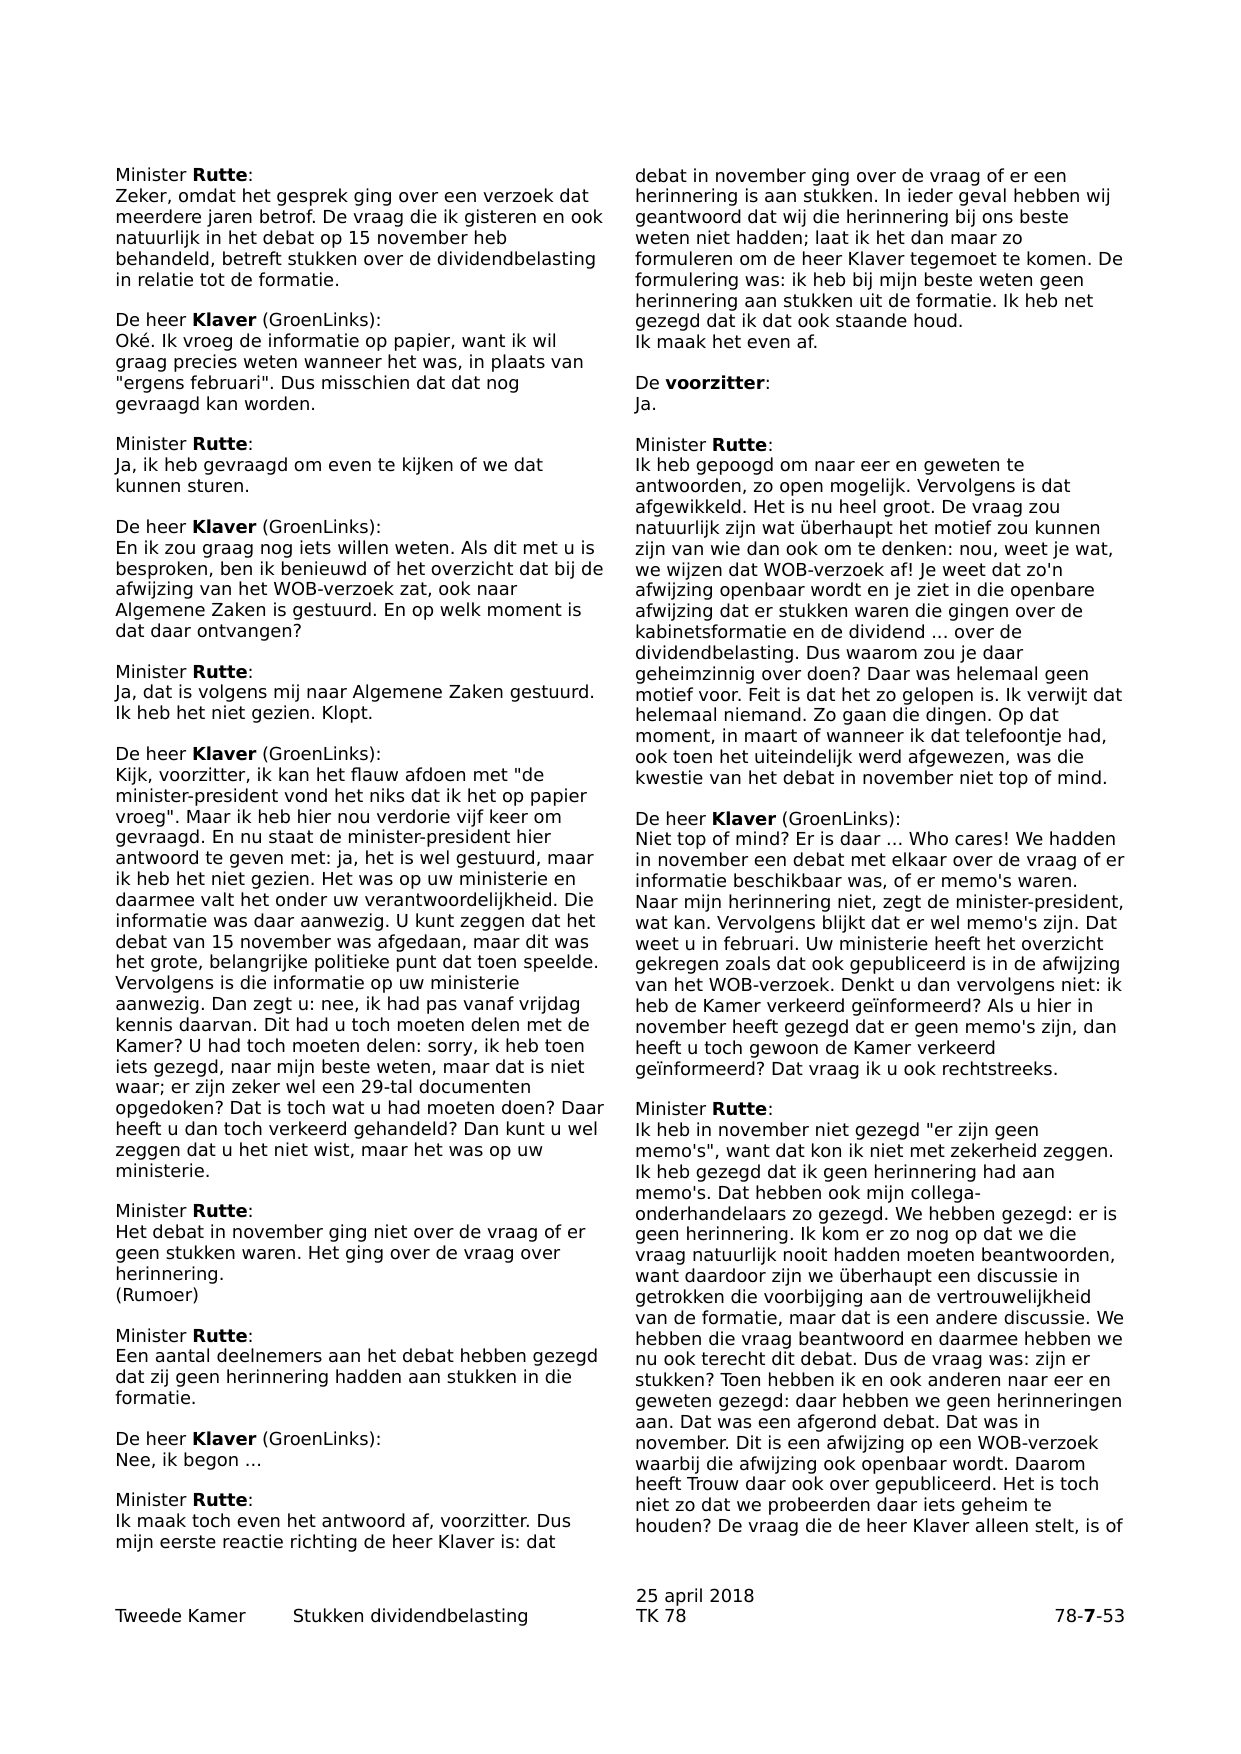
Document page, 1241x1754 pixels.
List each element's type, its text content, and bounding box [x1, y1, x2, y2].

text Minister Rutte: [115, 1201, 605, 1222]
text Ja. [635, 393, 1125, 414]
text Nee, ik begon ... [115, 1449, 605, 1470]
text Ja, dat is volgens mij naar Algemene Zaken gestuurd. Ik heb het niet gezien. Klopt. [115, 682, 605, 724]
text Ja, ik heb gevraagd om even te kijken of we dat kunnen sturen. [115, 455, 605, 497]
text Ik maak het even af. [635, 332, 1125, 353]
text Minister Rutte: [115, 662, 605, 682]
text Minister Rutte: [115, 434, 605, 455]
text Minister Rutte: [115, 1325, 605, 1346]
text De heer Klaver (GroenLinks): [115, 1429, 605, 1449]
text Zeker, omdat het gesprek ging over een verzoek dat meerdere jaren betrof. De vraag die ik gisteren en ook natuurlijk in het debat op 15 november heb behandeld, betreft stukken over de dividendbelasting in relatie tot de formatie. [115, 186, 605, 290]
text De heer Klaver (GroenLinks): [635, 808, 1125, 829]
text debat in november ging over de vraag of er een herinnering is aan stukken. In ieder geval hebben wij geantwoord dat wij die herinnering bij ons beste weten niet hadden; laat ik het dan maar zo formuleren om de heer Klaver tegemoet te komen. De formulering was: ik heb bij mijn beste weten geen herinnering aan stukken uit de formatie. Ik heb net gezegd dat ik dat ook staande houd. [635, 165, 1125, 332]
text (Rumoer) [115, 1284, 605, 1305]
text Minister Rutte: [115, 1490, 605, 1511]
text Het debat in november ging niet over de vraag of er geen stukken waren. Het ging over de vraag over herinnering. [115, 1222, 605, 1284]
text Niet top of mind? Er is daar ... Who cares! We hadden in november een debat met elkaar over de vraag of er informatie beschikbaar was, of er memo's waren. Naar mijn herinnering niet, zegt de minister-president, wat kan. Vervolgens blijkt dat er wel memo's zijn. Dat weet u in februari. Uw ministerie heeft het overzicht gekregen zoals dat ook gepubliceerd is in de afwijzing van het WOB-verzoek. Denkt u dan vervolgens niet: ik heb de Kamer verkeerd geïnformeerd? Als u hier in november heeft gezegd dat er geen memo's zijn, dan heeft u toch gewoon de Kamer verkeerd geïnformeerd? Dat vraag ik u ook rechtstreeks. [635, 829, 1125, 1079]
text Minister Rutte: [115, 165, 605, 186]
text De voorzitter: [635, 373, 1125, 393]
text De heer Klaver (GroenLinks): [115, 517, 605, 537]
text Oké. Ik vroeg de informatie op papier, want ik wil graag precies weten wanneer het was, in plaats van "ergens februari". Dus misschien dat dat nog gevraagd kan worden. [115, 331, 605, 414]
text Minister Rutte: [635, 434, 1125, 455]
text Kijk, voorzitter, ik kan het flauw afdoen met "de minister-president vond het niks dat ik het op papier vroeg". Maar ik heb hier nou verdorie vijf keer om gevraagd. En nu staat de minister-president hier antwoord te geven met: ja, het is wel gestuurd, maar ik heb het niet gezien. Het was op uw ministerie en daarmee valt het onder uw verantwoordelijkheid. Die informatie was daar aanwezig. U kunt zeggen dat het debat van 15 november was afgedaan, maar dit was het grote, belangrijke politieke punt dat toen speelde. Vervolgens is die informatie op uw ministerie aanwezig. Dan zegt u: nee, ik had pas vanaf vrijdag kennis daarvan. Dit had u toch moeten delen met de Kamer? U had toch moeten delen: sorry, ik heb toen iets gezegd, naar mijn beste weten, maar dat is niet waar; er zijn zeker wel een 29-tal documenten opgedoken? Dat is toch wat u had moeten doen? Daar heeft u dan toch verkeerd gehandeld? Dan kunt u wel zeggen dat u het niet wist, maar het was op uw ministerie. [115, 765, 605, 1181]
text Een aantal deelnemers aan het debat hebben gezegd dat zij geen herinnering hadden aan stukken in die formatie. [115, 1346, 605, 1409]
text En ik zou graag nog iets willen weten. Als dit met u is besproken, ben ik benieuwd of het overzicht dat bij de afwijzing van het WOB-verzoek zat, ook naar Algemene Zaken is gestuurd. En op welk moment is dat daar ontvangen? [115, 537, 605, 642]
text Ik heb gepoogd om naar eer en geweten te antwoorden, zo open mogelijk. Vervolgens is dat afgewikkeld. Het is nu heel groot. De vraag zou natuurlijk zijn wat überhaupt het motief zou kunnen zijn van wie dan ook om te denken: nou, weet je wat, we wijzen dat WOB-verzoek af! Je weet dat zo'n afwijzing openbaar wordt en je ziet in die openbare afwijzing dat er stukken waren die gingen over de kabinetsformatie en de dividend ... over de dividendbelasting. Dus waarom zou je daar geheimzinnig over doen? Daar was helemaal geen motief voor. Feit is dat het zo gelopen is. Ik verwijt dat helemaal niemand. Zo gaan die dingen. Op dat moment, in maart of wanneer ik dat telefoontje had, ook toen het uiteindelijk werd afgewezen, was die kwestie van het debat in november niet top of mind. [635, 455, 1125, 788]
text Minister Rutte: [635, 1099, 1125, 1120]
text De heer Klaver (GroenLinks): [115, 744, 605, 765]
text Ik maak toch even het antwoord af, voorzitter. Dus mijn eerste reactie richting de heer Klaver is: dat [115, 1511, 605, 1553]
text De heer Klaver (GroenLinks): [115, 310, 605, 331]
text Ik heb in november niet gezegd "er zijn geen memo's", want dat kon ik niet met zekerheid zeggen. Ik heb gezegd dat ik geen herinnering had aan memo's. Dat hebben ook mijn collega-onderhandelaars zo gezegd. We hebben gezegd: er is geen herinnering. Ik kom er zo nog op dat we die vraag natuurlijk nooit hadden moeten beantwoorden, want daardoor zijn we überhaupt een discussie in getrokken die voorbijging aan de vertrouwelijkheid van de formatie, maar dat is een andere discussie. We hebben die vraag beantwoord en daarmee hebben we nu ook terecht dit debat. Dus de vraag was: zijn er stukken? Toen hebben ik en ook anderen naar eer en geweten gezegd: daar hebben we geen herinneringen aan. Dat was een afgerond debat. Dat was in november. Dit is een afwijzing op een WOB-verzoek waarbij die afwijzing ook openbaar wordt. Daarom heeft Trouw daar ook over gepubliceerd. Het is toch niet zo dat we probeerden daar iets geheim te houden? De vraag die de heer Klaver alleen stelt, is of [635, 1120, 1125, 1537]
